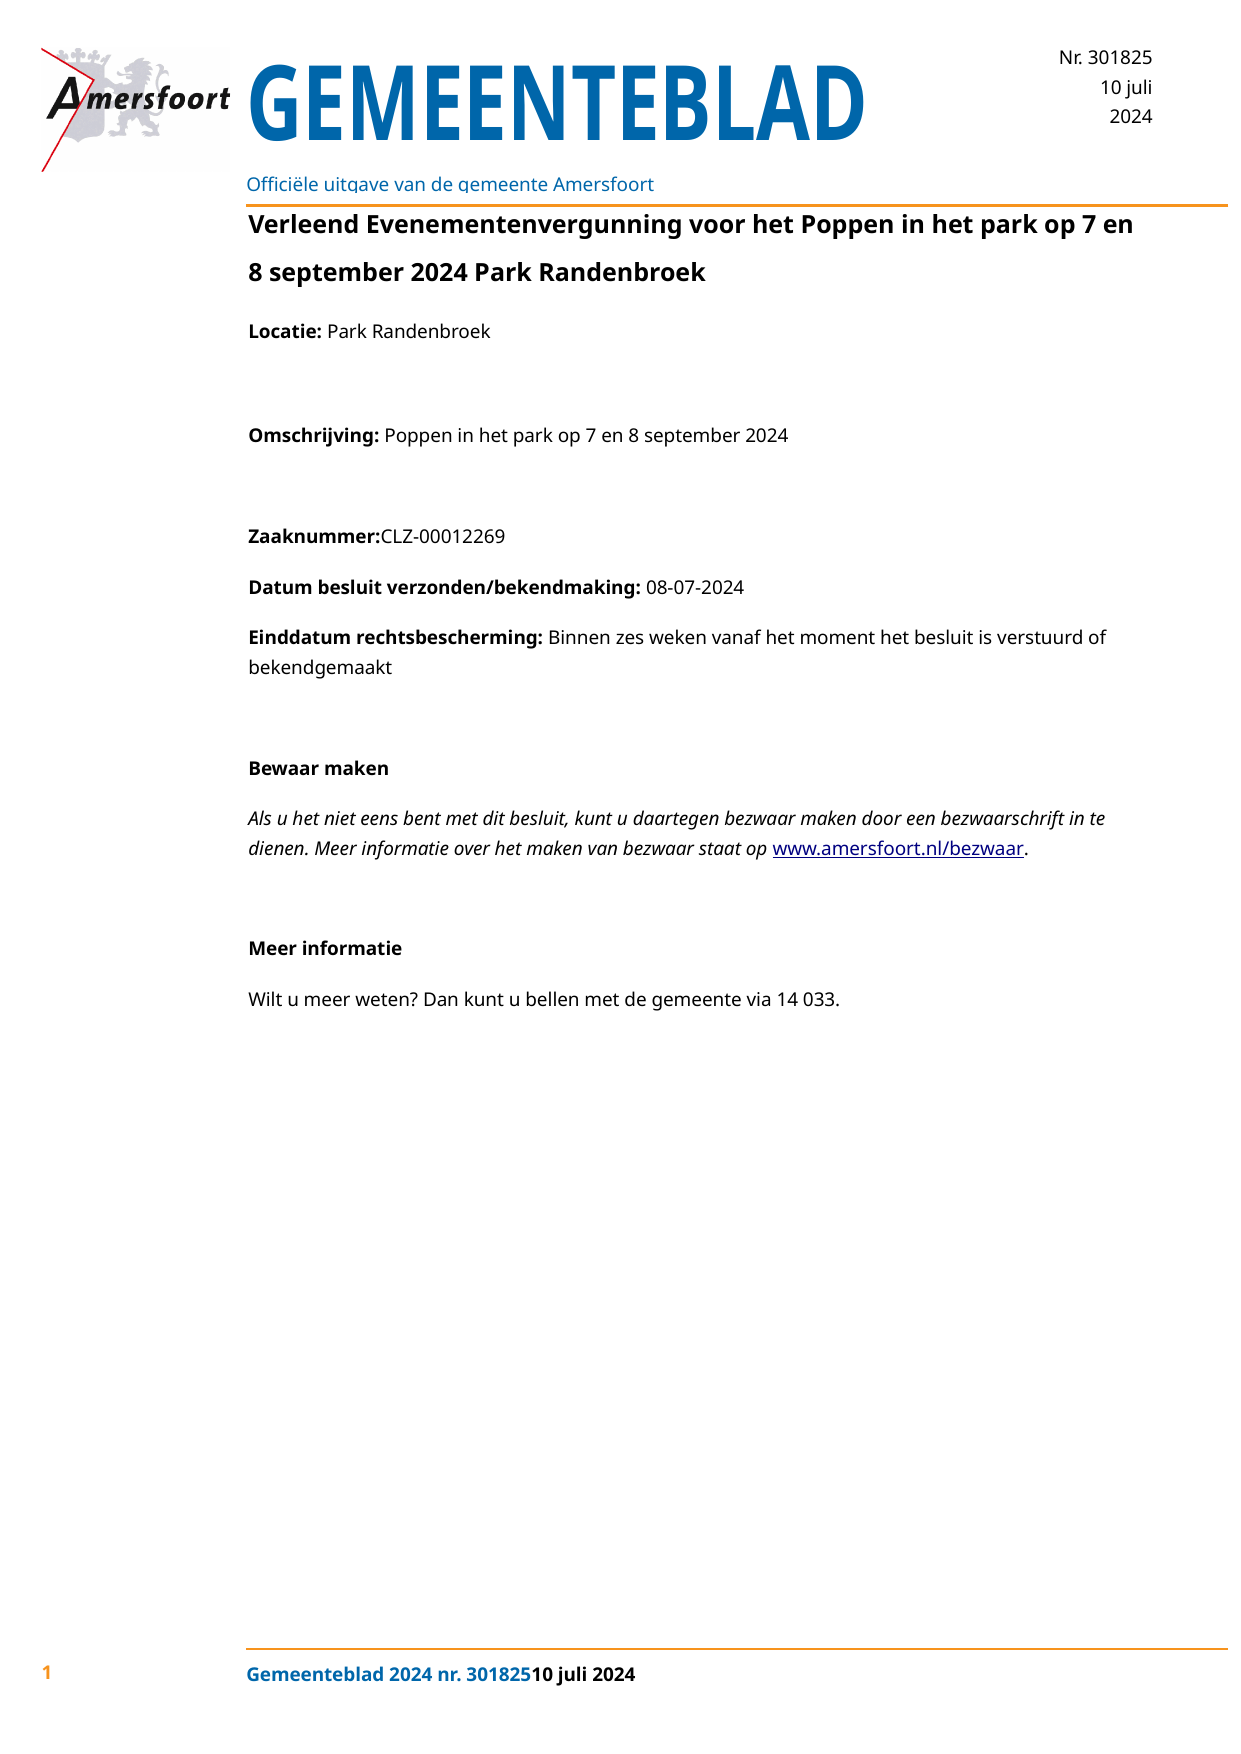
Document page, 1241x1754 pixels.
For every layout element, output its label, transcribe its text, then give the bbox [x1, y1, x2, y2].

text Zaaknummer:CLZ-00012269 [248, 523, 1152, 549]
text Datum besluit verzonden/bekendmaking: 08-07-2024 [248, 574, 1152, 600]
picture [41, 47, 231, 172]
text Meer informatie [248, 936, 1152, 961]
text Einddatum rechtsbescherming: Binnen zes weken vanaf het moment het besluit is verstuurd of bekendgemaakt [248, 624, 1152, 680]
text ﻿Omschrijving: Poppen in het park op 7 en 8 september 2024 [248, 419, 1152, 448]
text Wilt u meer weten? Dan kunt u bellen met de gemeente via 14 033. [248, 986, 1152, 1012]
text Locatie: Park Randenbroek [248, 318, 1152, 344]
text Verleend Evenementenvergunning voor het Poppen in het park op 7 en 8 september 2024 Park Randenbroek [248, 207, 1152, 288]
text Als u het niet eens bent met dit besluit, kunt u daartegen bezwaar maken door een bezwaarschrift in te dienen. Meer informatie over het maken van bezwaar staat op www.amersfoort.nl/bezwaar. [248, 805, 1152, 861]
text Bewaar maken [248, 755, 1152, 781]
